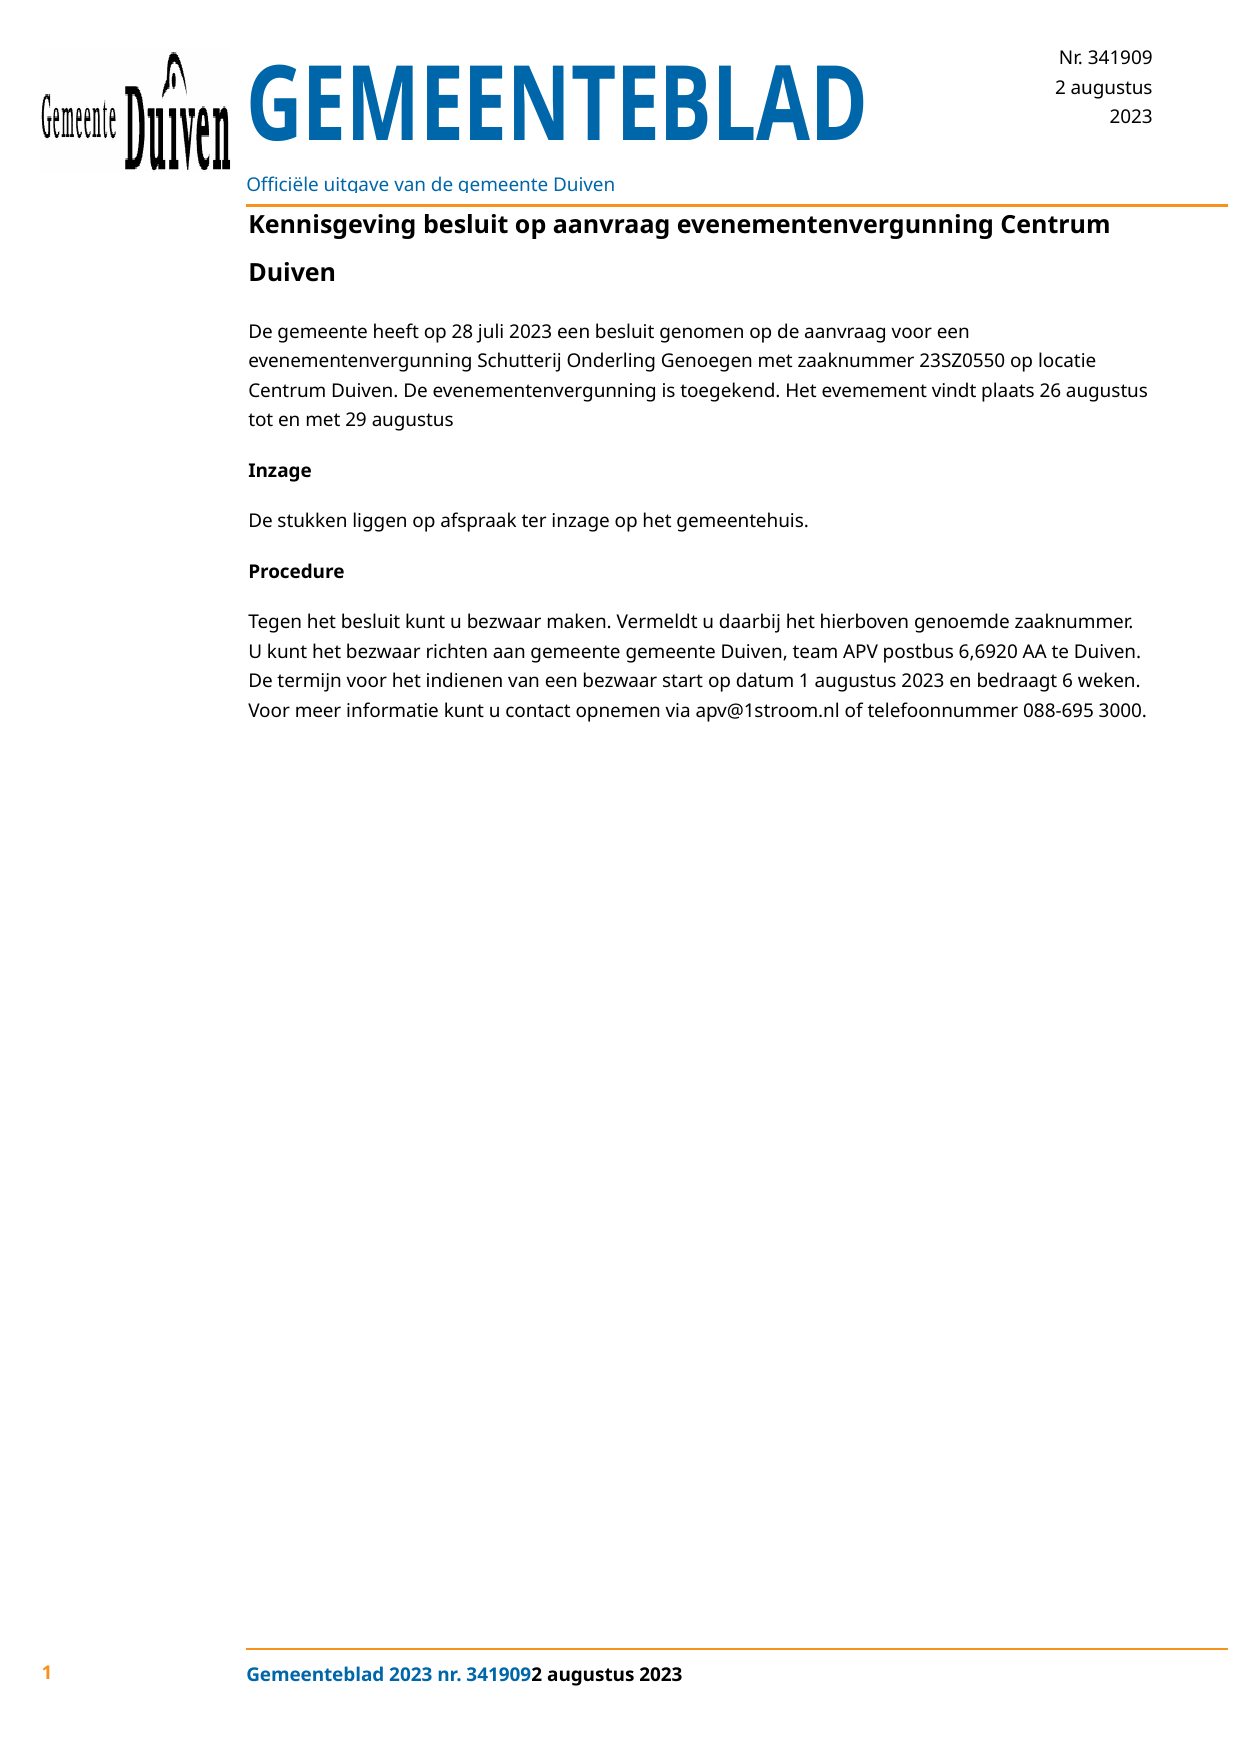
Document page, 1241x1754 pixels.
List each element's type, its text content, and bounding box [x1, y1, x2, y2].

text Tegen het besluit kunt u bezwaar maken. Vermeldt u daarbij het hierboven genoemde zaaknummer. U kunt het bezwaar richten aan gemeente gemeente Duiven, team APV postbus 6,6920 AA te Duiven. De termijn voor het indienen van een bezwaar start op datum 1 augustus 2023 en bedraagt 6 weken. Voor meer informatie kunt u contact opnemen via apv@1stroom.nl of telefoonnummer 088-695 3000. [248, 608, 1152, 723]
text Kennisgeving besluit op aanvraag evenementenvergunning Centrum Duiven [248, 207, 1152, 288]
text Procedure [248, 558, 1152, 584]
text Inzage [248, 457, 1152, 483]
text De stukken liggen op afspraak ter inzage op het gemeentehuis. [248, 507, 1152, 533]
picture [41, 47, 231, 172]
text De gemeente heeft op 28 juli 2023 een besluit genomen op de aanvraag voor een evenementenvergunning Schutterij Onderling Genoegen met zaaknummer 23SZ0550 op locatie Centrum Duiven. De evenementenvergunning is toegekend. Het evemement vindt plaats 26 augustus tot en met 29 augustus [248, 318, 1152, 432]
